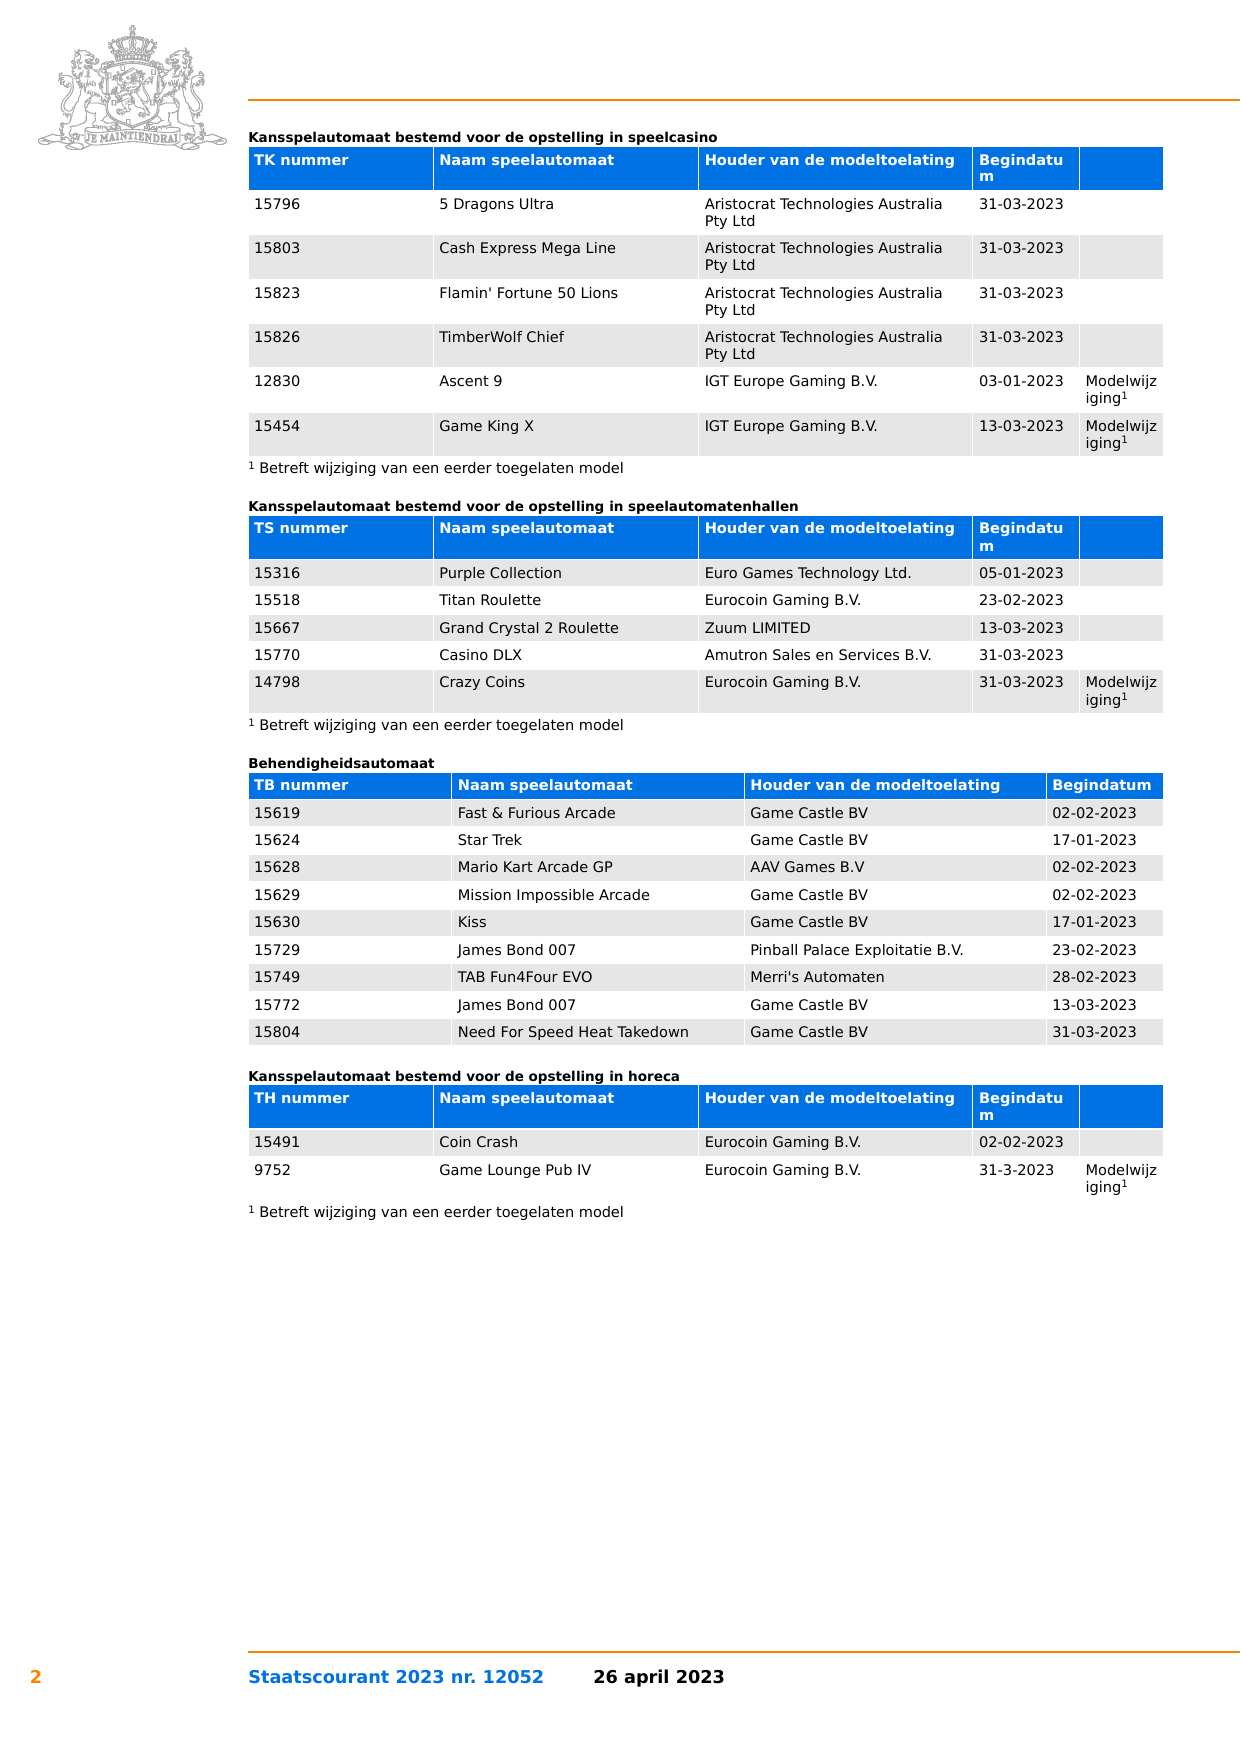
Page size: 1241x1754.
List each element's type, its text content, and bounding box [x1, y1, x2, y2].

table_cell Eurocoin Gaming B.V. [699, 1157, 972, 1200]
table_cell Game Castle BV [745, 1019, 1046, 1045]
table_cell [1080, 615, 1163, 641]
table_cell James Bond 007 [452, 937, 744, 963]
table_cell 15454 [249, 413, 433, 456]
table_cell Naam speelautomaat [434, 147, 698, 190]
table_cell 15826 [249, 324, 433, 367]
table_cell 15804 [249, 1019, 451, 1045]
table_cell Begindatum [1047, 773, 1163, 799]
table_cell Modelwijziging1 [1080, 413, 1163, 456]
table_cell Grand Crystal 2 Roulette [434, 615, 698, 641]
table_cell Houder van de modeltoelating [745, 773, 1046, 799]
table_cell [1080, 1130, 1163, 1156]
table_cell Coin Crash [434, 1130, 698, 1156]
table_header Behendigheidsautomaat [248, 756, 1163, 771]
table_cell 31-03-2023 [973, 280, 1079, 323]
table_cell 15624 [249, 827, 451, 854]
table_cell [1080, 324, 1163, 367]
table_cell Aristocrat Technologies Australia Pty Ltd [699, 235, 972, 279]
table_cell 12830 [249, 369, 433, 412]
table_cell 02-02-2023 [1047, 882, 1163, 908]
table_cell Purple Collection [434, 560, 698, 586]
table_cell [1080, 516, 1163, 559]
table_cell Fast & Furious Arcade [452, 800, 744, 826]
table_cell Eurocoin Gaming B.V. [699, 1130, 972, 1156]
table_cell 1 Betreft wijziging van een eerder toegelaten model [248, 714, 1163, 734]
table_cell 15803 [249, 235, 433, 279]
table_header Kansspelautomaat bestemd voor de opstelling in speelautomatenhallen [248, 499, 1163, 515]
table_cell Begindatum [973, 1085, 1079, 1128]
table_cell 15796 [249, 191, 433, 234]
table_cell 02-02-2023 [973, 1130, 1079, 1156]
table_cell 15667 [249, 615, 433, 641]
table_cell AAV Games B.V [745, 855, 1046, 881]
table_cell Game Castle BV [745, 827, 1046, 854]
table_cell Game Castle BV [745, 800, 1046, 826]
table_cell 15749 [249, 964, 451, 991]
table_cell Modelwijziging1 [1080, 1157, 1163, 1200]
table_cell 31-03-2023 [973, 324, 1079, 367]
table_cell 15772 [249, 992, 451, 1018]
table_cell 02-02-2023 [1047, 855, 1163, 881]
table_cell 5 Dragons Ultra [434, 191, 698, 234]
table_cell 17-01-2023 [1047, 827, 1163, 854]
table_cell 03-01-2023 [973, 369, 1079, 412]
table_cell 17-01-2023 [1047, 910, 1163, 936]
table_header Kansspelautomaat bestemd voor de opstelling in horeca [248, 1068, 1163, 1084]
table_cell Game Lounge Pub IV [434, 1157, 698, 1200]
table_cell Game Castle BV [745, 992, 1046, 1018]
table_cell Naam speelautomaat [452, 773, 744, 799]
table_cell Eurocoin Gaming B.V. [699, 670, 972, 713]
table_cell Modelwijziging1 [1080, 369, 1163, 412]
table_cell Crazy Coins [434, 670, 698, 713]
table_cell Houder van de modeltoelating [699, 516, 972, 559]
table_cell Amutron Sales en Services B.V. [699, 642, 972, 669]
table_cell [1080, 280, 1163, 323]
table_cell TAB Fun4Four EVO [452, 964, 744, 991]
table_cell Houder van de modeltoelating [699, 147, 972, 190]
table_cell 02-02-2023 [1047, 800, 1163, 826]
table_cell Star Trek [452, 827, 744, 854]
table_cell 1 Betreft wijziging van een eerder toegelaten model [248, 457, 1163, 477]
table_cell Euro Games Technology Ltd. [699, 560, 972, 586]
table_cell Game King X [434, 413, 698, 456]
table_cell TimberWolf Chief [434, 324, 698, 367]
table_cell Aristocrat Technologies Australia Pty Ltd [699, 324, 972, 367]
table_header Kansspelautomaat bestemd voor de opstelling in speelcasino [248, 130, 1163, 146]
table_cell Eurocoin Gaming B.V. [699, 588, 972, 614]
table_cell [1080, 1085, 1163, 1128]
table_cell 15518 [249, 588, 433, 614]
table_cell Mario Kart Arcade GP [452, 855, 744, 881]
table_cell [1080, 191, 1163, 234]
table_cell 31-03-2023 [973, 235, 1079, 279]
table_cell Modelwijziging1 [1080, 670, 1163, 713]
table_cell TK nummer [249, 147, 433, 190]
table_cell Need For Speed Heat Takedown [452, 1019, 744, 1045]
table_cell IGT Europe Gaming B.V. [699, 369, 972, 412]
table_cell Begindatum [973, 147, 1079, 190]
table_cell 14798 [249, 670, 433, 713]
table_cell Mission Impossible Arcade [452, 882, 744, 908]
table_cell Kiss [452, 910, 744, 936]
table_cell TS nummer [249, 516, 433, 559]
table_cell 05-01-2023 [973, 560, 1079, 586]
table_cell 15729 [249, 937, 451, 963]
table_cell 31-03-2023 [973, 642, 1079, 669]
table_cell 13-03-2023 [973, 615, 1079, 641]
table_cell IGT Europe Gaming B.V. [699, 413, 972, 456]
table_cell [1080, 235, 1163, 279]
table_cell [1080, 642, 1163, 669]
table_cell 13-03-2023 [1047, 992, 1163, 1018]
table_cell 28-02-2023 [1047, 964, 1163, 991]
table_cell Casino DLX [434, 642, 698, 669]
table_cell 15316 [249, 560, 433, 586]
table_cell Merri's Automaten [745, 964, 1046, 991]
table_cell Aristocrat Technologies Australia Pty Ltd [699, 280, 972, 323]
table_cell Titan Roulette [434, 588, 698, 614]
table_cell Pinball Palace Exploitatie B.V. [745, 937, 1046, 963]
table_cell Game Castle BV [745, 882, 1046, 908]
table_cell Naam speelautomaat [434, 1085, 698, 1128]
table_cell 15770 [249, 642, 433, 669]
table_cell 31-03-2023 [1047, 1019, 1163, 1045]
table_cell Naam speelautomaat [434, 516, 698, 559]
table_cell 23-02-2023 [1047, 937, 1163, 963]
table_cell Houder van de modeltoelating [699, 1085, 972, 1128]
table_cell Begindatum [973, 516, 1079, 559]
picture [38, 25, 227, 150]
table_cell 15823 [249, 280, 433, 323]
table_cell 1 Betreft wijziging van een eerder toegelaten model [248, 1201, 1163, 1221]
table_cell [1080, 147, 1163, 190]
table_cell 31-03-2023 [973, 670, 1079, 713]
table_cell [1080, 560, 1163, 586]
table_cell 15628 [249, 855, 451, 881]
table_cell Cash Express Mega Line [434, 235, 698, 279]
table_cell 15630 [249, 910, 451, 936]
table_cell TH nummer [249, 1085, 433, 1128]
table_cell Zuum LIMITED [699, 615, 972, 641]
table_cell 31-3-2023 [973, 1157, 1079, 1200]
table_cell 15619 [249, 800, 451, 826]
table_cell [1080, 588, 1163, 614]
table_cell 23-02-2023 [973, 588, 1079, 614]
table_cell Aristocrat Technologies Australia Pty Ltd [699, 191, 972, 234]
table_cell 31-03-2023 [973, 191, 1079, 234]
table_cell 13-03-2023 [973, 413, 1079, 456]
table_cell 15491 [249, 1130, 433, 1156]
table_cell TB nummer [249, 773, 451, 799]
table_cell Flamin' Fortune 50 Lions [434, 280, 698, 323]
table_cell 9752 [249, 1157, 433, 1200]
table_cell Game Castle BV [745, 910, 1046, 936]
table_cell 15629 [249, 882, 451, 908]
table_cell James Bond 007 [452, 992, 744, 1018]
table_cell Ascent 9 [434, 369, 698, 412]
